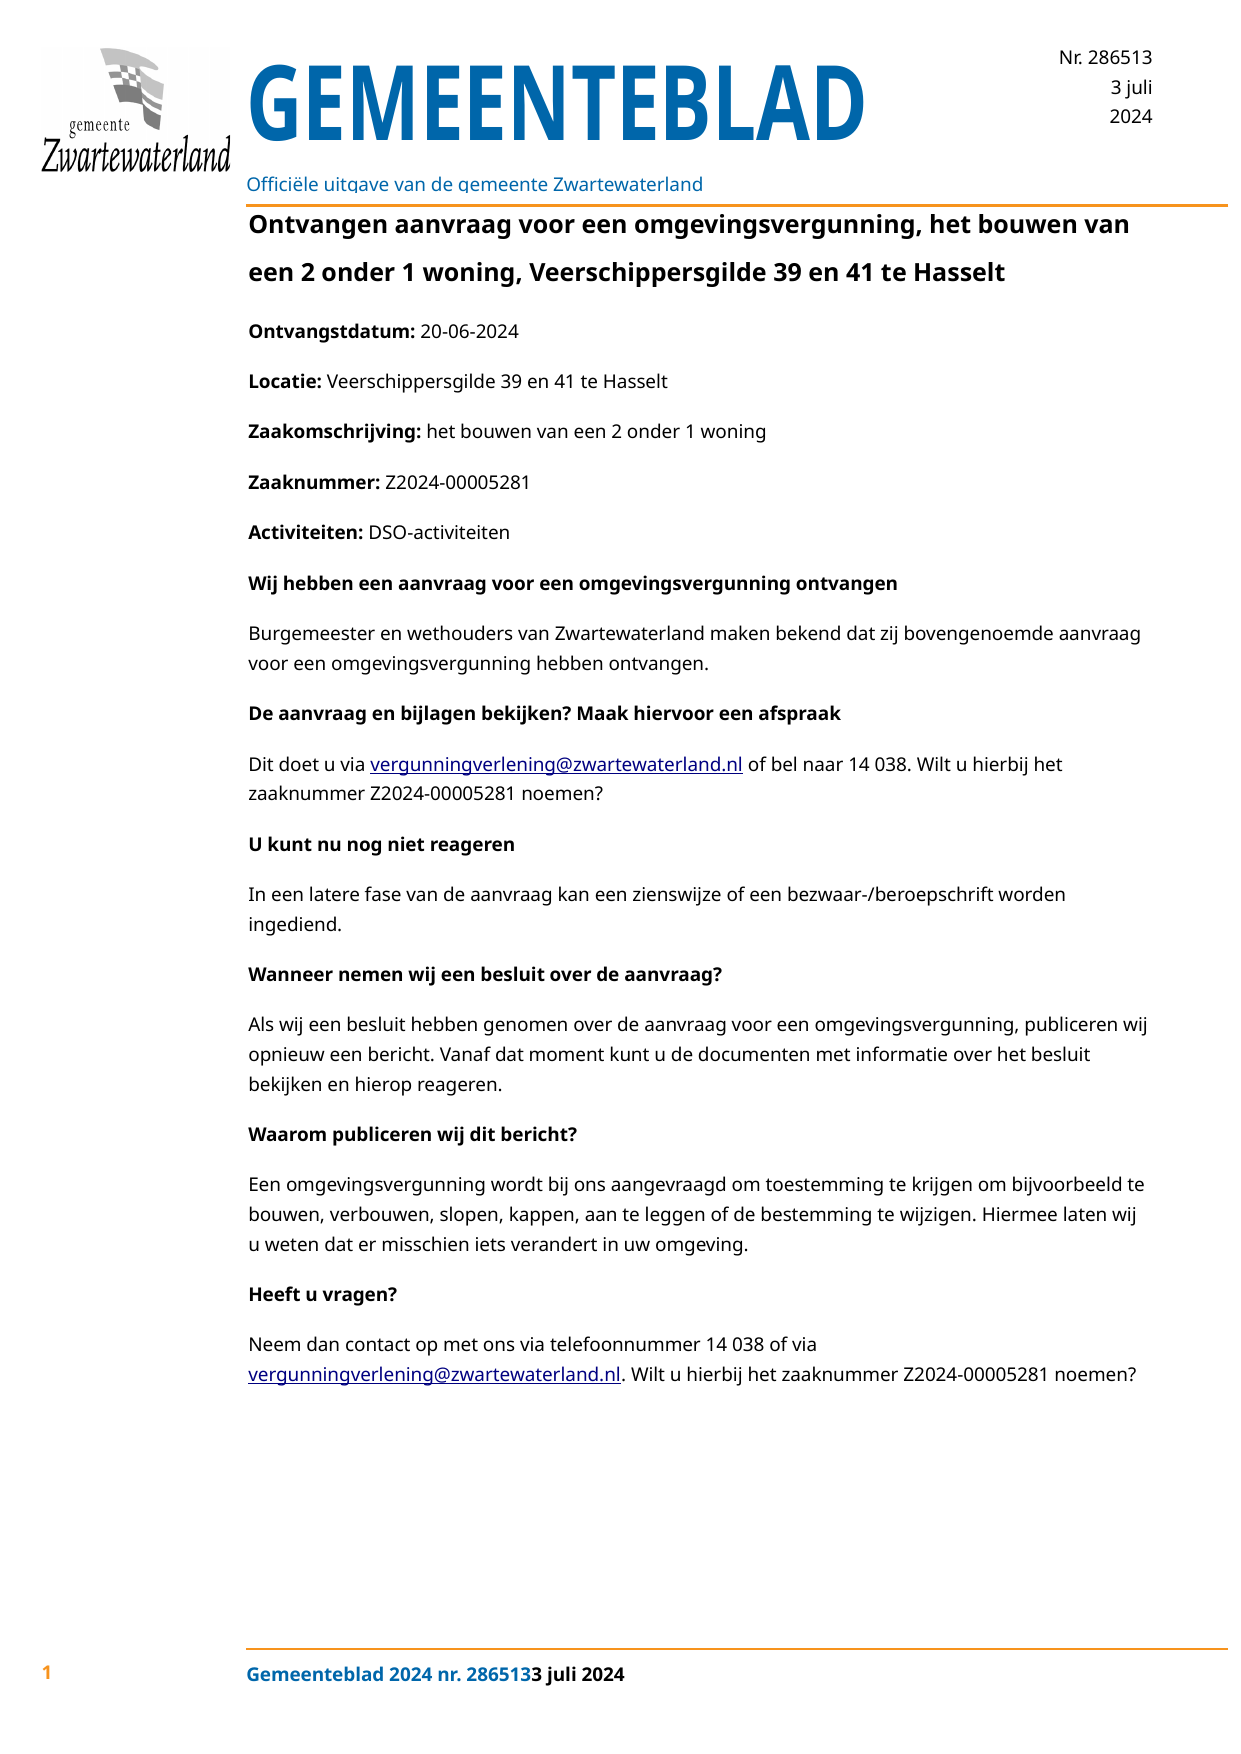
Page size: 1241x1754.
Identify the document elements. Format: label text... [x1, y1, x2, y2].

text Locatie: Veerschippersgilde 39 en 41 te Hasselt [248, 368, 1152, 394]
picture [41, 47, 231, 172]
text Wij hebben een aanvraag voor een omgevingsvergunning ontvangen [248, 570, 1152, 596]
text U kunt nu nog niet reageren [248, 831, 1152, 857]
text Burgemeester en wethouders van Zwartewaterland maken bekend dat zij bovengenoemde aanvraag voor een omgevingsvergunning hebben ontvangen. [248, 620, 1152, 676]
text Dit doet u via vergunningverlening@zwartewaterland.nl of bel naar 14 038. Wilt u hierbij het zaaknummer Z2024-00005281 noemen? [248, 751, 1152, 806]
text Ontvangen aanvraag voor een omgevingsvergunning, het bouwen van een 2 onder 1 woning, Veerschippersgilde 39 en 41 te Hasselt [248, 207, 1152, 288]
text Neem dan contact op met ons via telefoonnummer 14 038 of via vergunningverlening@zwartewaterland.nl. Wilt u hierbij het zaaknummer Z2024-00005281 noemen? [248, 1332, 1152, 1387]
text De aanvraag en bijlagen bekijken? Maak hiervoor een afspraak [248, 700, 1152, 726]
text Wanneer nemen wij een besluit over de aanvraag? [248, 961, 1152, 987]
text Ontvangstdatum: 20-06-2024 [248, 318, 1152, 344]
text Activiteiten: DSO-activiteiten [248, 519, 1152, 545]
text Waarom publiceren wij dit bericht? [248, 1121, 1152, 1147]
text Zaakomschrijving: het bouwen van een 2 onder 1 woning [248, 419, 1152, 444]
text Heeft u vragen? [248, 1281, 1152, 1307]
text In een latere fase van de aanvraag kan een zienswijze of een bezwaar-/beroepschrift worden ingediend. [248, 881, 1152, 937]
text Als wij een besluit hebben genomen over de aanvraag voor een omgevingsvergunning, publiceren wij opnieuw een bericht. Vanaf dat moment kunt u de documenten met informatie over het besluit bekijken en hierop reageren. [248, 1012, 1152, 1097]
text Een omgevingsvergunning wordt bij ons aangevraagd om toestemming te krijgen om bijvoorbeeld te bouwen, verbouwen, slopen, kappen, aan te leggen of de bestemming te wijzigen. Hiermee laten wij u weten dat er misschien iets verandert in uw omgeving. [248, 1172, 1152, 1257]
text Zaaknummer: Z2024-00005281 [248, 469, 1152, 495]
